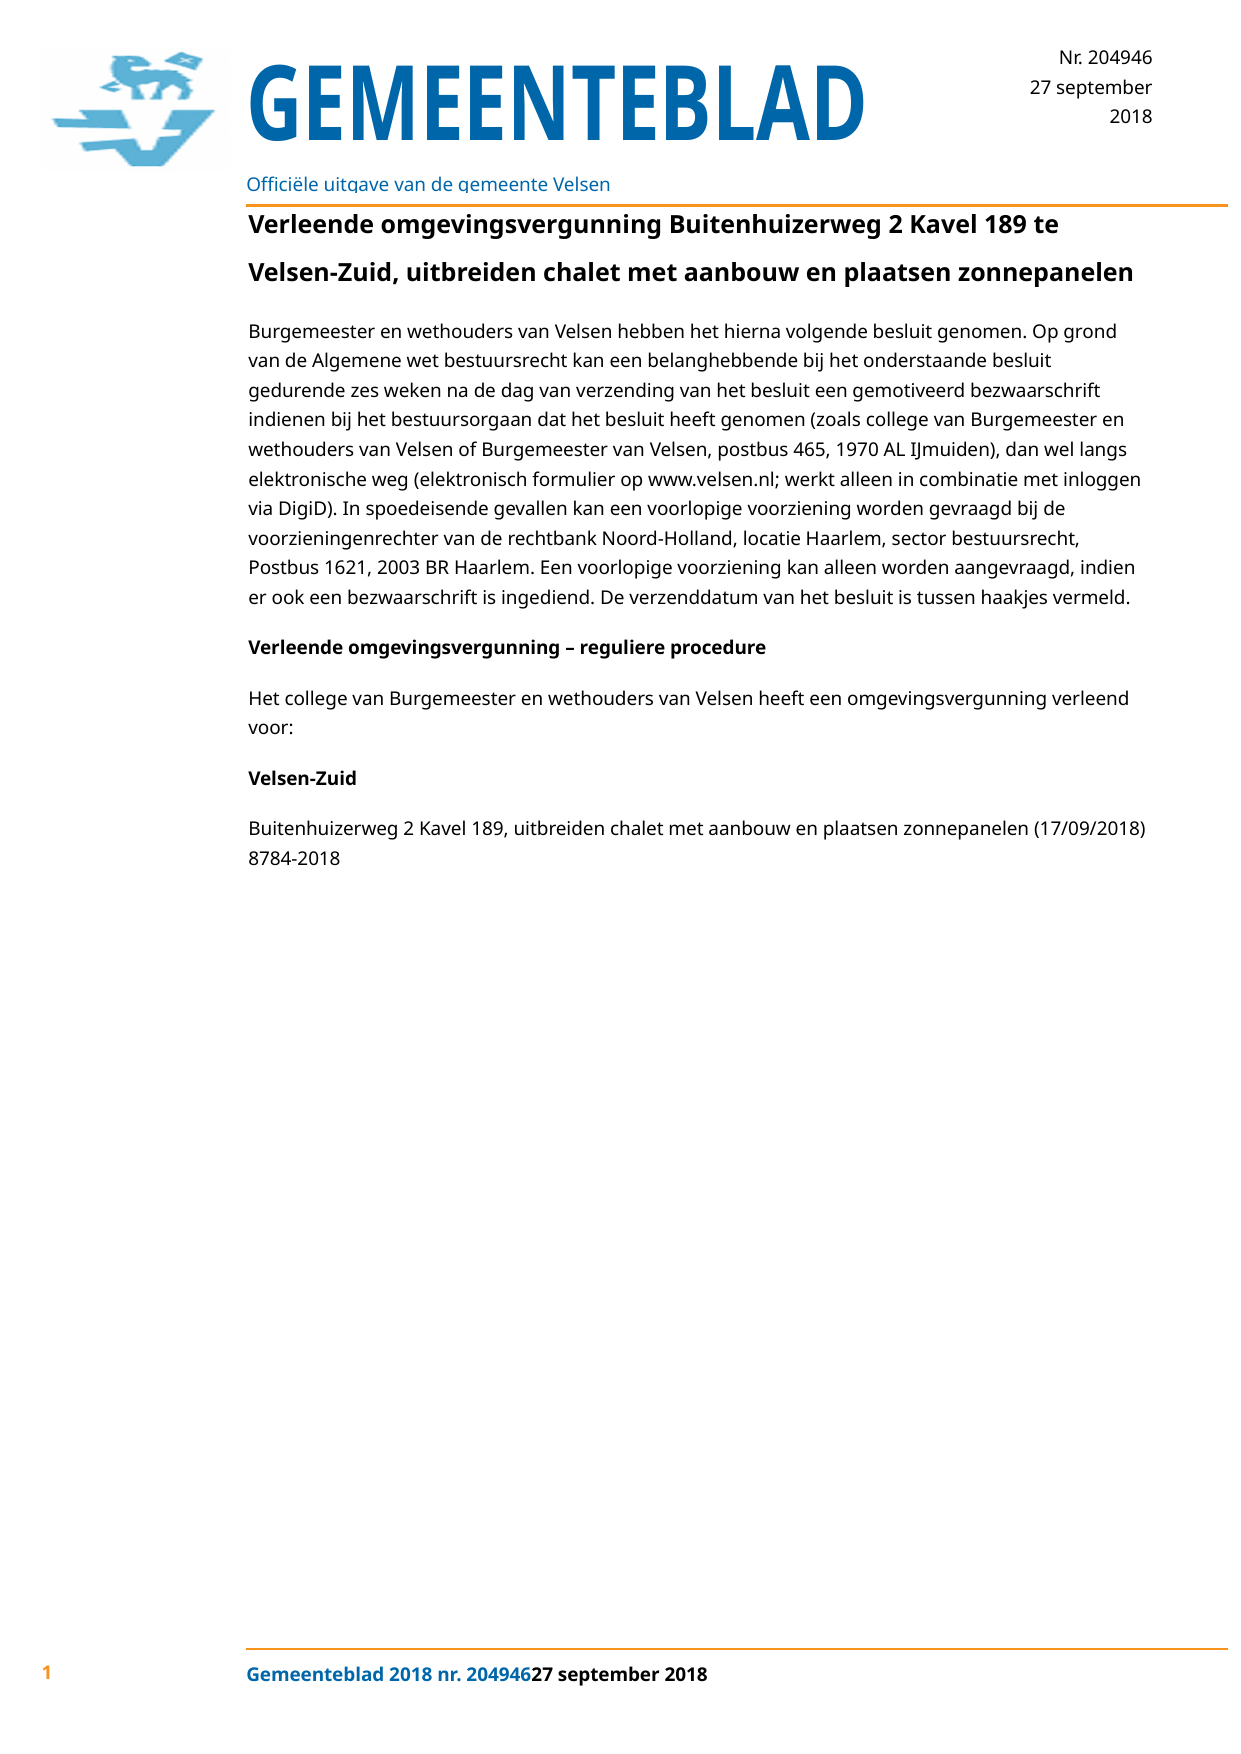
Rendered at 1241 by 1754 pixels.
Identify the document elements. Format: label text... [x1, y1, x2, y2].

text Buitenhuizerweg 2 Kavel 189, uitbreiden chalet met aanbouw en plaatsen zonnepanelen (17/09/2018) 8784-2018 [248, 815, 1152, 871]
text Burgemeester en wethouders van Velsen hebben het hierna volgende besluit genomen. Op grond van de Algemene wet bestuursrecht kan een belanghebbende bij het onderstaande besluit gedurende zes weken na de dag van verzending van het besluit een gemotiveerd bezwaarschrift indienen bij het bestuursorgaan dat het besluit heeft genomen (zoals college van Burgemeester en wethouders van Velsen of Burgemeester van Velsen, postbus 465, 1970 AL IJmuiden), dan wel langs elektronische weg (elektronisch formulier op www.velsen.nl; werkt alleen in combinatie met inloggen via DigiD). In spoedeisende gevallen kan een voorlopige voorziening worden gevraagd bij de voorzieningenrechter van de rechtbank Noord-Holland, locatie Haarlem, sector bestuursrecht, Postbus 1621, 2003 BR Haarlem. Een voorlopige voorziening kan alleen worden aangevraagd, indien er ook een bezwaarschrift is ingediend. De verzenddatum van het besluit is tussen haakjes vermeld. [248, 318, 1152, 610]
text Verleende omgevingsvergunning Buitenhuizerweg 2 Kavel 189 te Velsen-Zuid, uitbreiden chalet met aanbouw en plaatsen zonnepanelen [248, 207, 1152, 288]
picture [41, 47, 231, 172]
text Velsen-Zuid [248, 765, 1152, 791]
text Verleende omgevingsvergunning – reguliere procedure [248, 634, 1152, 660]
text Het college van Burgemeester en wethouders van Velsen heeft een omgevingsvergunning verleend voor: [248, 685, 1152, 740]
